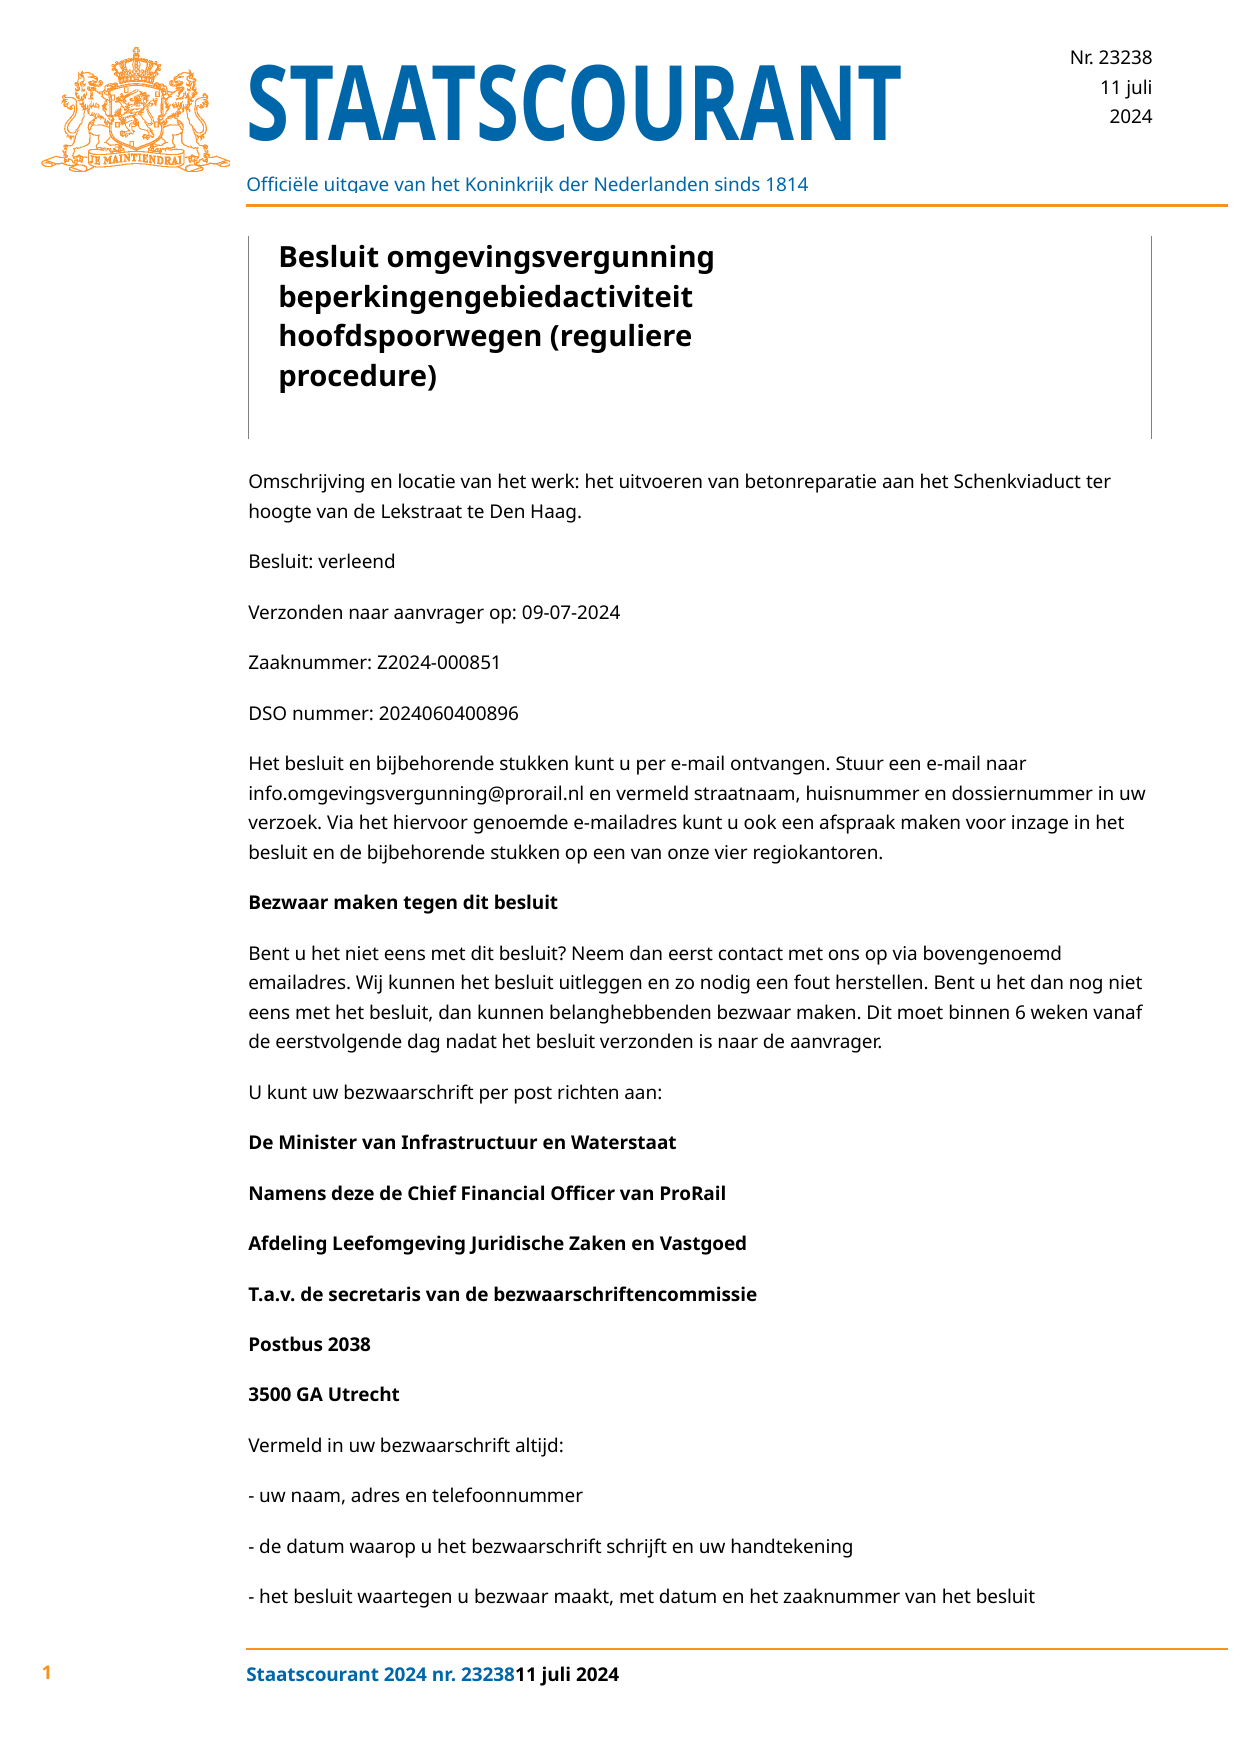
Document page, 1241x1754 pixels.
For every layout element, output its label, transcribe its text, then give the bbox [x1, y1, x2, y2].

text De Minister van Infrastructuur en Waterstaat [248, 1129, 1152, 1155]
text DSO nummer: 2024060400896 [248, 700, 1152, 726]
text Omschrijving en locatie van het werk: het uitvoeren van betonreparatie aan het Schenkviaduct ter hoogte van de Lekstraat te Den Haag. [248, 469, 1152, 524]
picture [41, 47, 231, 172]
picture [912, 236, 1090, 414]
text Bent u het niet eens met dit besluit? Neem dan eerst contact met ons op via bovengenoemd emailadres. Wij kunnen het besluit uitleggen en zo nodig een fout herstellen. Bent u het dan nog niet eens met het besluit, dan kunnen belanghebbenden bezwaar maken. Dit moet binnen 6 weken vanaf de eerstvolgende dag nadat het besluit verzonden is naar de aanvrager. [248, 940, 1152, 1054]
text Besluit: verleend [248, 549, 1152, 574]
text 3500 GA Utrecht [248, 1382, 1152, 1407]
table_header [1090, 236, 1151, 413]
text Afdeling Leefomgeving Juridische Zaken en Vastgoed [248, 1230, 1152, 1256]
table_header [850, 236, 912, 413]
text Namens deze de Chief Financial Officer van ProRail [248, 1180, 1152, 1206]
text Het besluit en bijbehorende stukken kunt u per e-mail ontvangen. Stuur een e-mail naar info.omgevingsvergunning@prorail.nl en vermeld straatnaam, huisnummer en dossiernummer in uw verzoek. Via het hiervoor genoemde e-mailadres kunt u ook een afspraak maken voor inzage in het besluit en de bijbehorende stukken op een van onze vier regiokantoren. [248, 750, 1152, 865]
table_header Besluit omgevingsvergunning beperkingengebiedactiviteit hoofdspoorwegen (reguliere procedure) [249, 236, 850, 439]
text - het besluit waartegen u bezwaar maakt, met datum en het zaaknummer van het besluit [248, 1583, 1152, 1609]
text - de datum waarop u het bezwaarschrift schrijft en uw handtekening [248, 1533, 1152, 1558]
text T.a.v. de secretaris van de bezwaarschriftencommissie [248, 1281, 1152, 1306]
text Vermeld in uw bezwaarschrift altijd: [248, 1432, 1152, 1458]
text Postbus 2038 [248, 1331, 1152, 1357]
text U kunt uw bezwaarschrift per post richten aan: [248, 1079, 1152, 1105]
table_header [850, 414, 1151, 439]
text - uw naam, adres en telefoonnummer [248, 1482, 1152, 1508]
text Verzonden naar aanvrager op: 09-07-2024 [248, 599, 1152, 625]
text Zaaknummer: Z2024-000851 [248, 649, 1152, 675]
text Bezwaar maken tegen dit besluit [248, 889, 1152, 915]
